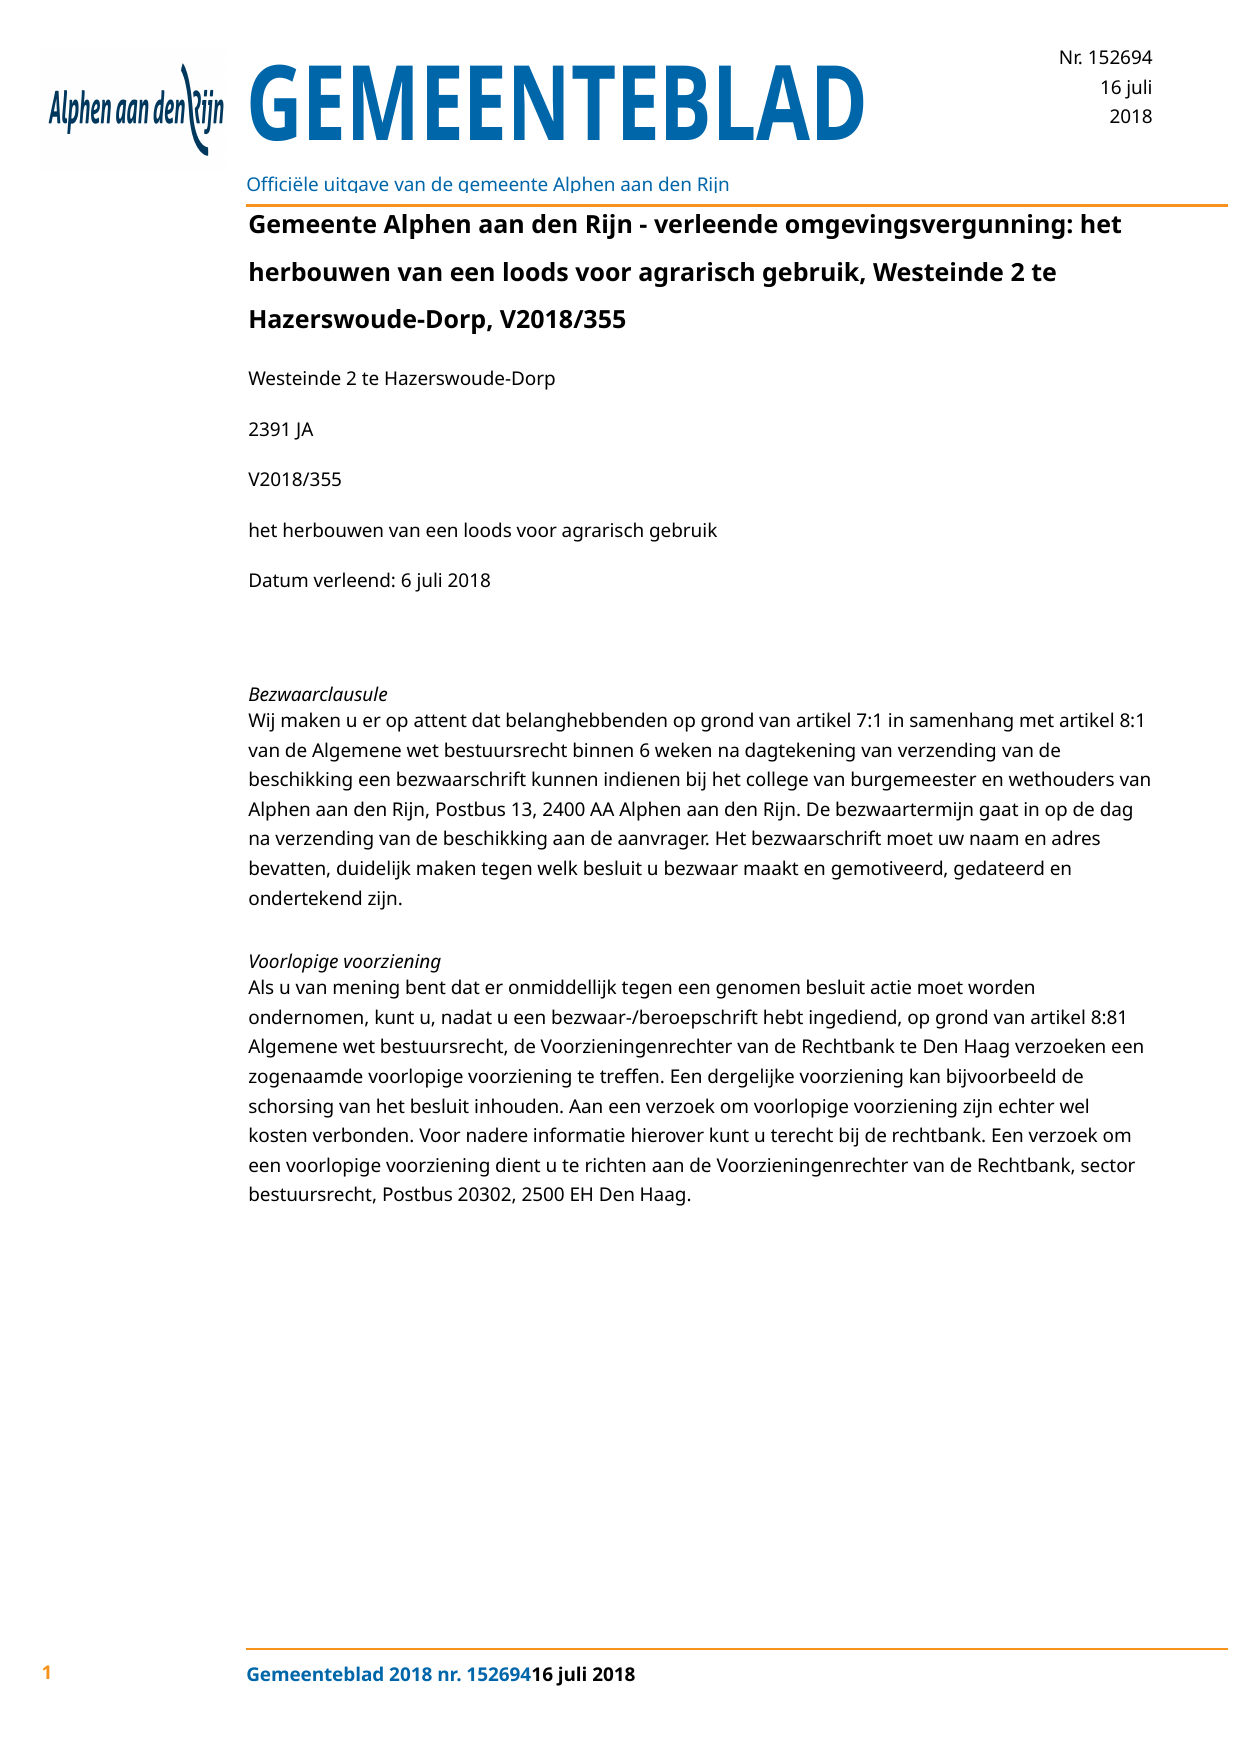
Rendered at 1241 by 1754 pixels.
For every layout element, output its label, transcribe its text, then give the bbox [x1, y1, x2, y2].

text 2391 JA [248, 416, 1152, 442]
text Bezwaarclausule [248, 682, 1152, 707]
text Als u van mening bent dat er onmiddellijk tegen een genomen besluit actie moet worden ondernomen, kunt u, nadat u een bezwaar-/beroepschrift hebt ingediend, op grond van artikel 8:81 Algemene wet bestuursrecht, de Voorzieningenrechter van de Rechtbank te Den Haag verzoeken een zogenaamde voorlopige voorziening te treffen. Een dergelijke voorziening kan bijvoorbeeld de schorsing van het besluit inhouden. Aan een verzoek om voorlopige voorziening zijn echter wel kosten verbonden. Voor nadere informatie hierover kunt u terecht bij de rechtbank. Een verzoek om een voorlopige voorziening dient u te richten aan de Voorzieningenrechter van de Rechtbank, sector bestuursrecht, Postbus 20302, 2500 EH Den Haag. [248, 974, 1152, 1207]
text het herbouwen van een loods voor agrarisch gebruik [248, 517, 1152, 542]
text Gemeente Alphen aan den Rijn - verleende omgevingsvergunning: het herbouwen van een loods voor agrarisch gebruik, Westeinde 2 te Hazerswoude-Dorp, V2018/355 [248, 207, 1152, 336]
text Voorlopige voorziening [248, 949, 1152, 974]
text Wij maken u er op attent dat belanghebbenden op grond van artikel 7:1 in samenhang met artikel 8:1 van de Algemene wet bestuursrecht binnen 6 weken na dagtekening van verzending van de beschikking een bezwaarschrift kunnen indienen bij het college van burgemeester en wethouders van Alphen aan den Rijn, Postbus 13, 2400 AA Alphen aan den Rijn. De bezwaartermijn gaat in op de dag na verzending van de beschikking aan de aanvrager. Het bezwaarschrift moet uw naam en adres bevatten, duidelijk maken tegen welk besluit u bezwaar maakt en gemotiveerd, gedateerd en ondertekend zijn. [248, 707, 1152, 911]
text V2018/355 [248, 466, 1152, 492]
picture [41, 47, 231, 172]
text Westeinde 2 te Hazerswoude-Dorp [248, 366, 1152, 391]
text Datum verleend: 6 juli 2018 [248, 567, 1152, 593]
